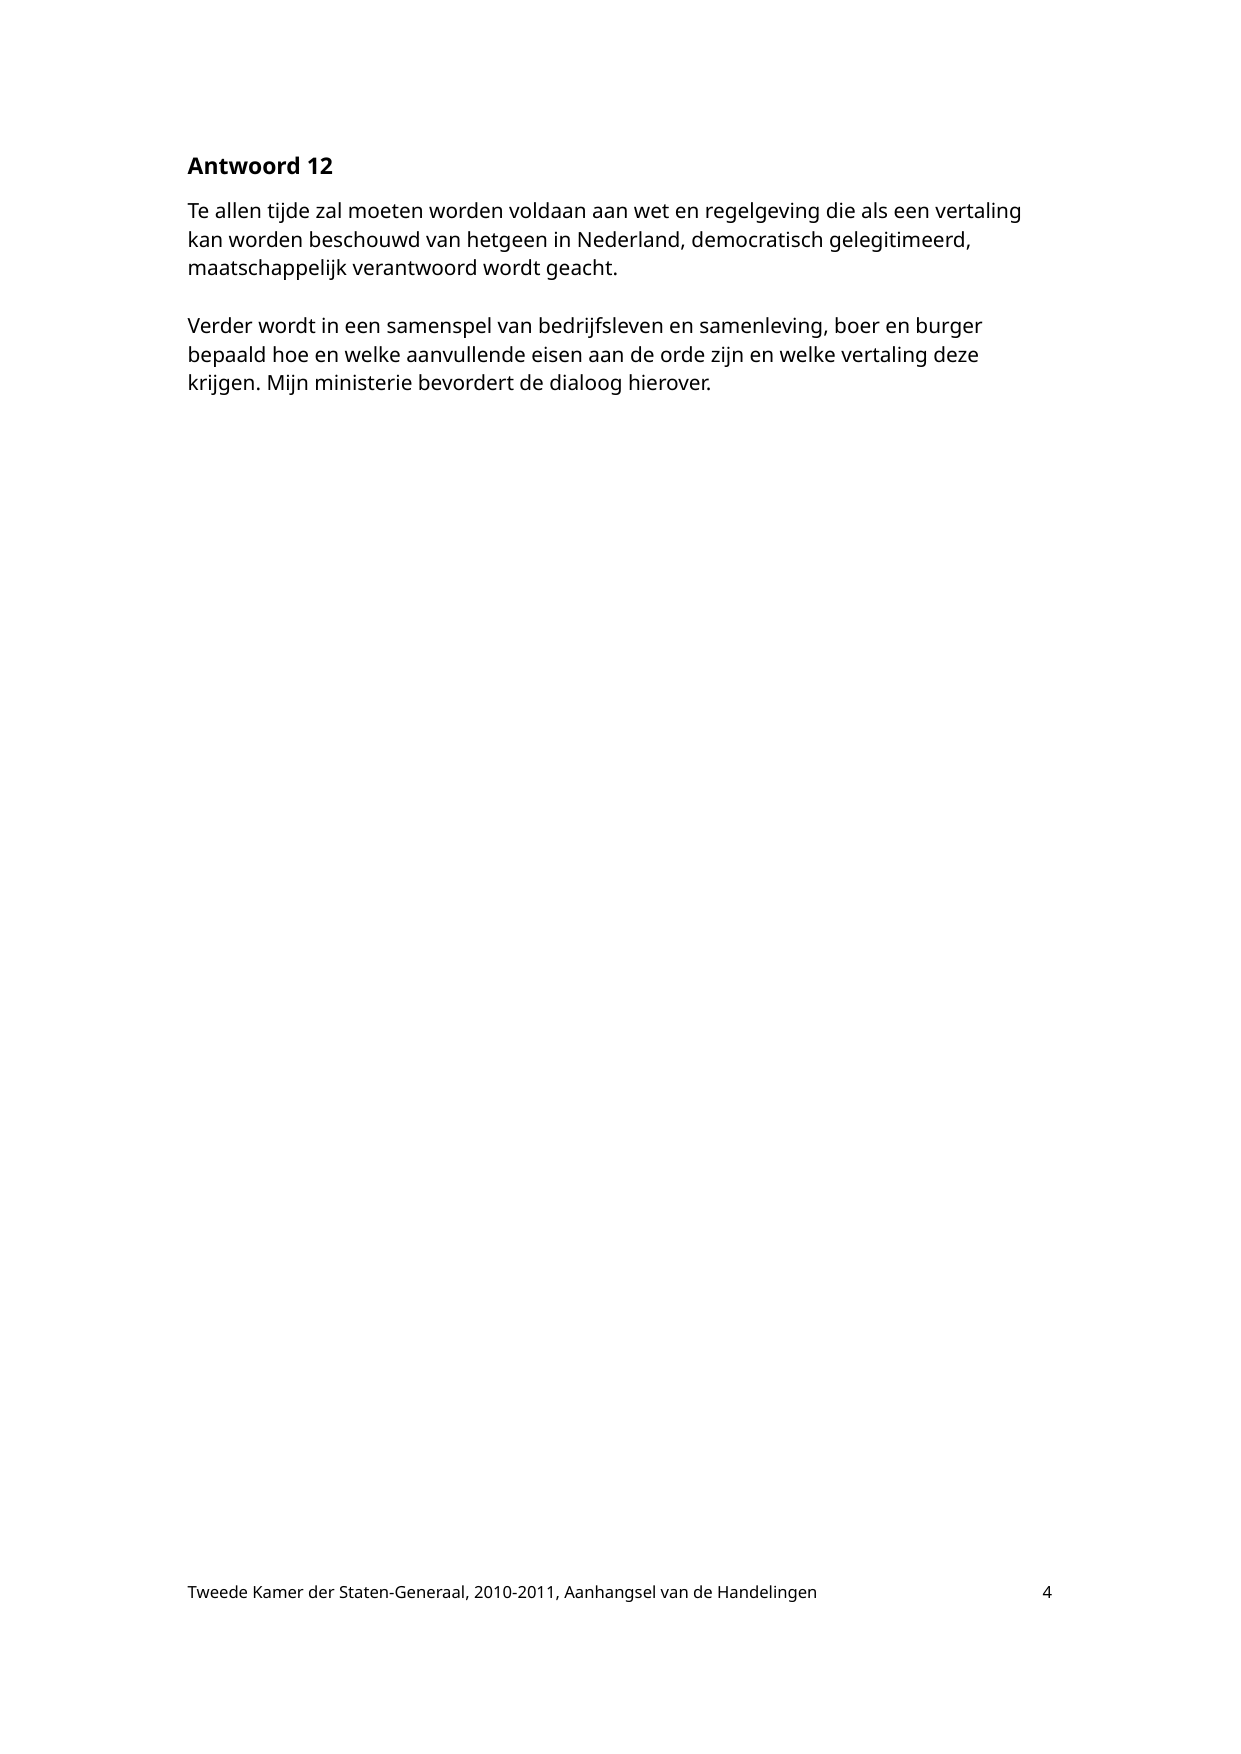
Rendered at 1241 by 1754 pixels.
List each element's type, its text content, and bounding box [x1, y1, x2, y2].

text Verder wordt in een samenspel van bedrijfsleven en samenleving, boer en burger bepaald hoe en welke aanvullende eisen aan de orde zijn en welke vertaling deze krijgen. Mijn ministerie bevordert de dialoog hierover. [187, 312, 1053, 397]
text Te allen tijde zal moeten worden voldaan aan wet en regelgeving die als een vertaling kan worden beschouwd van hetgeen in Nederland, democratisch gelegitimeerd, maatschappelijk verantwoord wordt geacht. [187, 196, 1053, 282]
subtitle Antwoord 12 [187, 150, 1053, 181]
